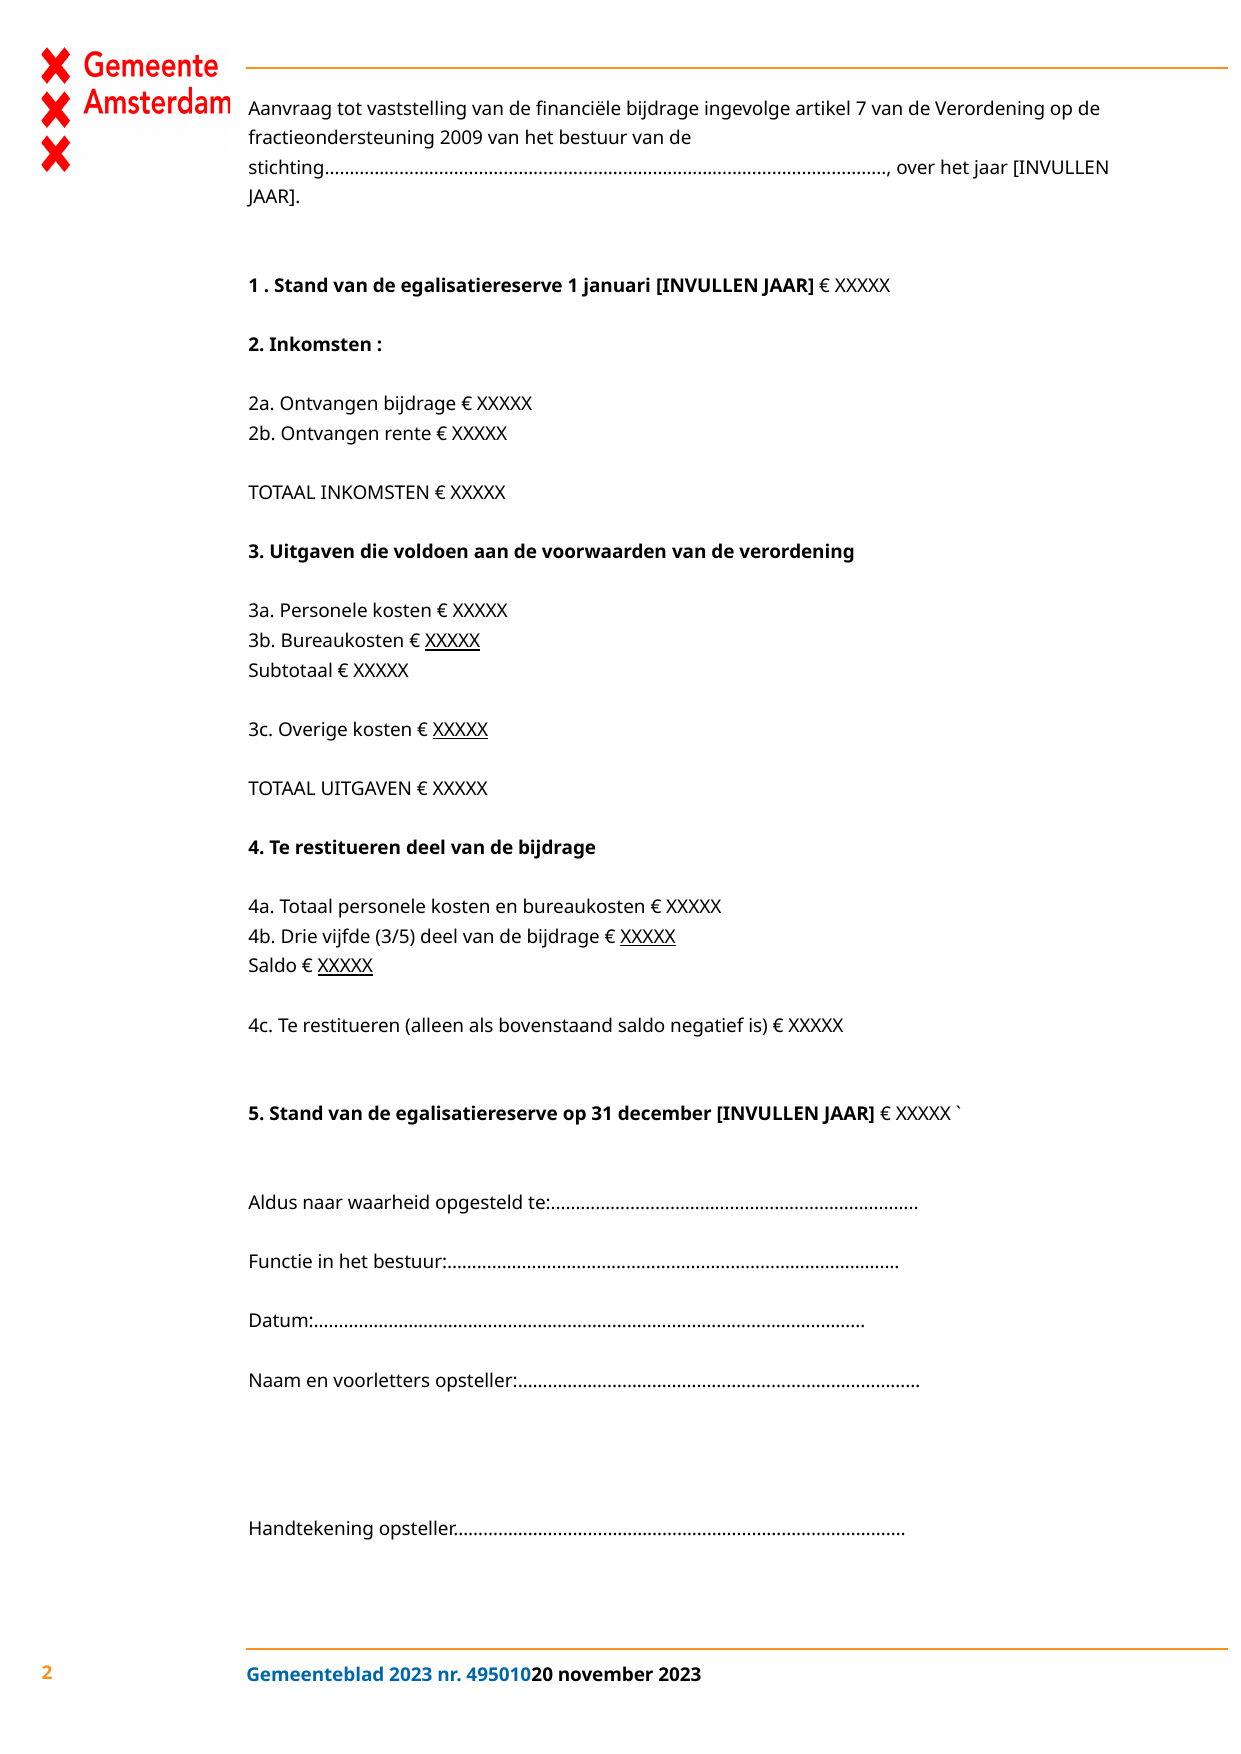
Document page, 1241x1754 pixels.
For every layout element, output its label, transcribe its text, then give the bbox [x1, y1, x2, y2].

text 3. Uitgaven die voldoen aan de voorwaarden van de verordening [248, 538, 1152, 564]
text 4. Te restitueren deel van de bijdrage [248, 834, 1152, 860]
text Naam en voorletters opsteller:……………………………………………………………………… [248, 1367, 1152, 1393]
picture [41, 47, 231, 172]
text Functie in het bestuur:………………………………………………………………………………. [248, 1248, 1152, 1274]
text 4a. Totaal personele kosten en bureaukosten € XXXXX [248, 893, 1152, 919]
text 5. Stand van de egalisatiereserve op 31 december [INVULLEN JAAR] € XXXXX ` [248, 1101, 1152, 1126]
text 2b. Ontvangen rente € XXXXX [248, 420, 1152, 446]
text Aanvraag tot vaststelling van de financiële bijdrage ingevolge artikel 7 van de Verordening op de fractieondersteuning 2009 van het bestuur van de stichting………………………………………………………………………………………………….., over het jaar [INVULLEN JAAR]. [248, 95, 1152, 209]
text Datum:………………………………………………………………………………………………… [248, 1308, 1152, 1333]
text Aldus naar waarheid opgesteld te:……………………………………………………………….. [248, 1189, 1152, 1215]
text TOTAAL INKOMSTEN € XXXXX [248, 479, 1152, 505]
text 3b. Bureaukosten € XXXXX [248, 627, 1152, 653]
text Subtotaal € XXXXX [248, 657, 1152, 683]
text 4b. Drie vijfde (3/5) deel van de bijdrage € XXXXX [248, 923, 1152, 949]
text 3a. Personele kosten € XXXXX [248, 598, 1152, 623]
text 1 . Stand van de egalisatiereserve 1 januari [INVULLEN JAAR] € XXXXX [248, 272, 1152, 298]
text 3c. Overige kosten € XXXXX [248, 716, 1152, 742]
text 4c. Te restitueren (alleen als bovenstaand saldo negatief is) € XXXXX [248, 1012, 1152, 1038]
text 2a. Ontvangen bijdrage € XXXXX [248, 391, 1152, 416]
text Handtekening opsteller………………………………………………………………………………. [248, 1515, 1152, 1541]
text Saldo € XXXXX [248, 953, 1152, 978]
text TOTAAL UITGAVEN € XXXXX [248, 775, 1152, 801]
text 2. Inkomsten : [248, 331, 1152, 357]
